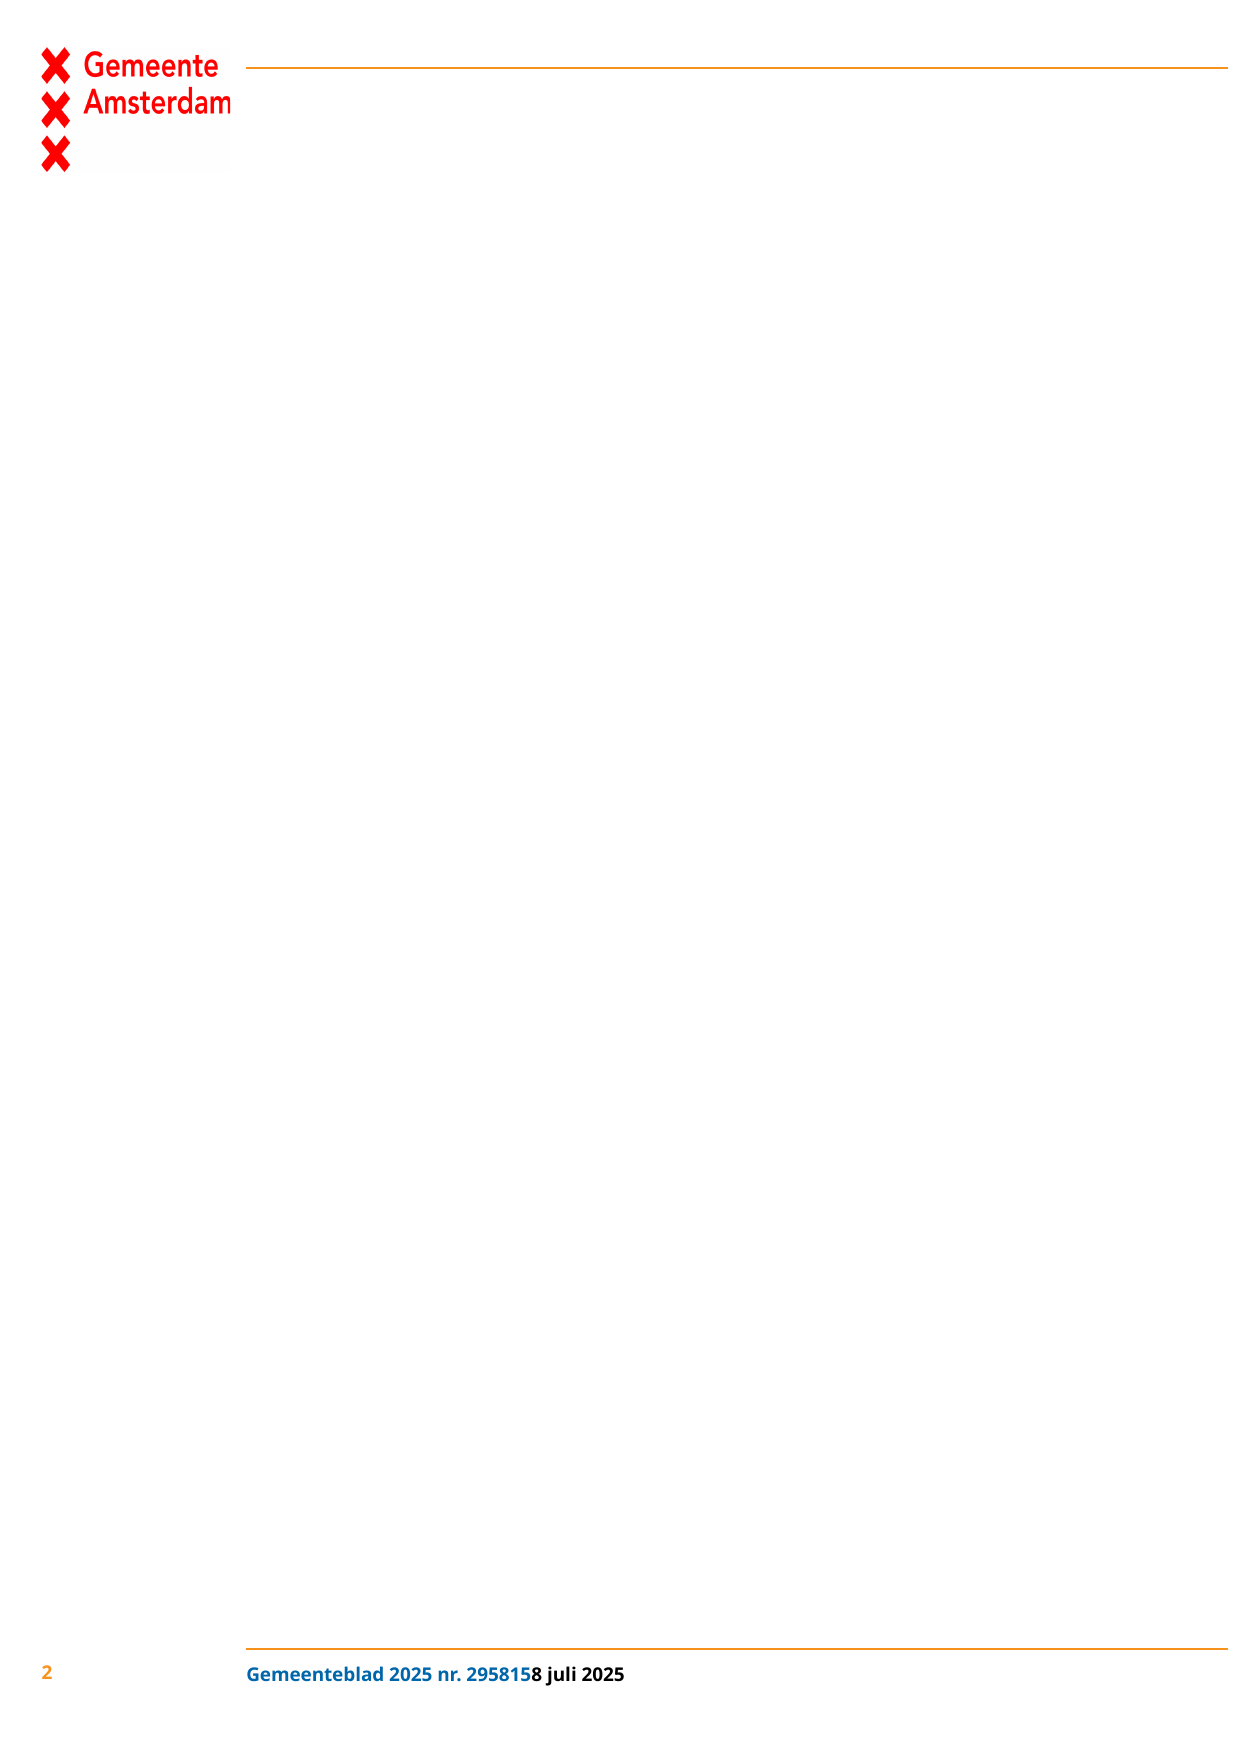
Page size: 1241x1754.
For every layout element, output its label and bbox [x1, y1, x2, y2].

picture [41, 47, 231, 172]
